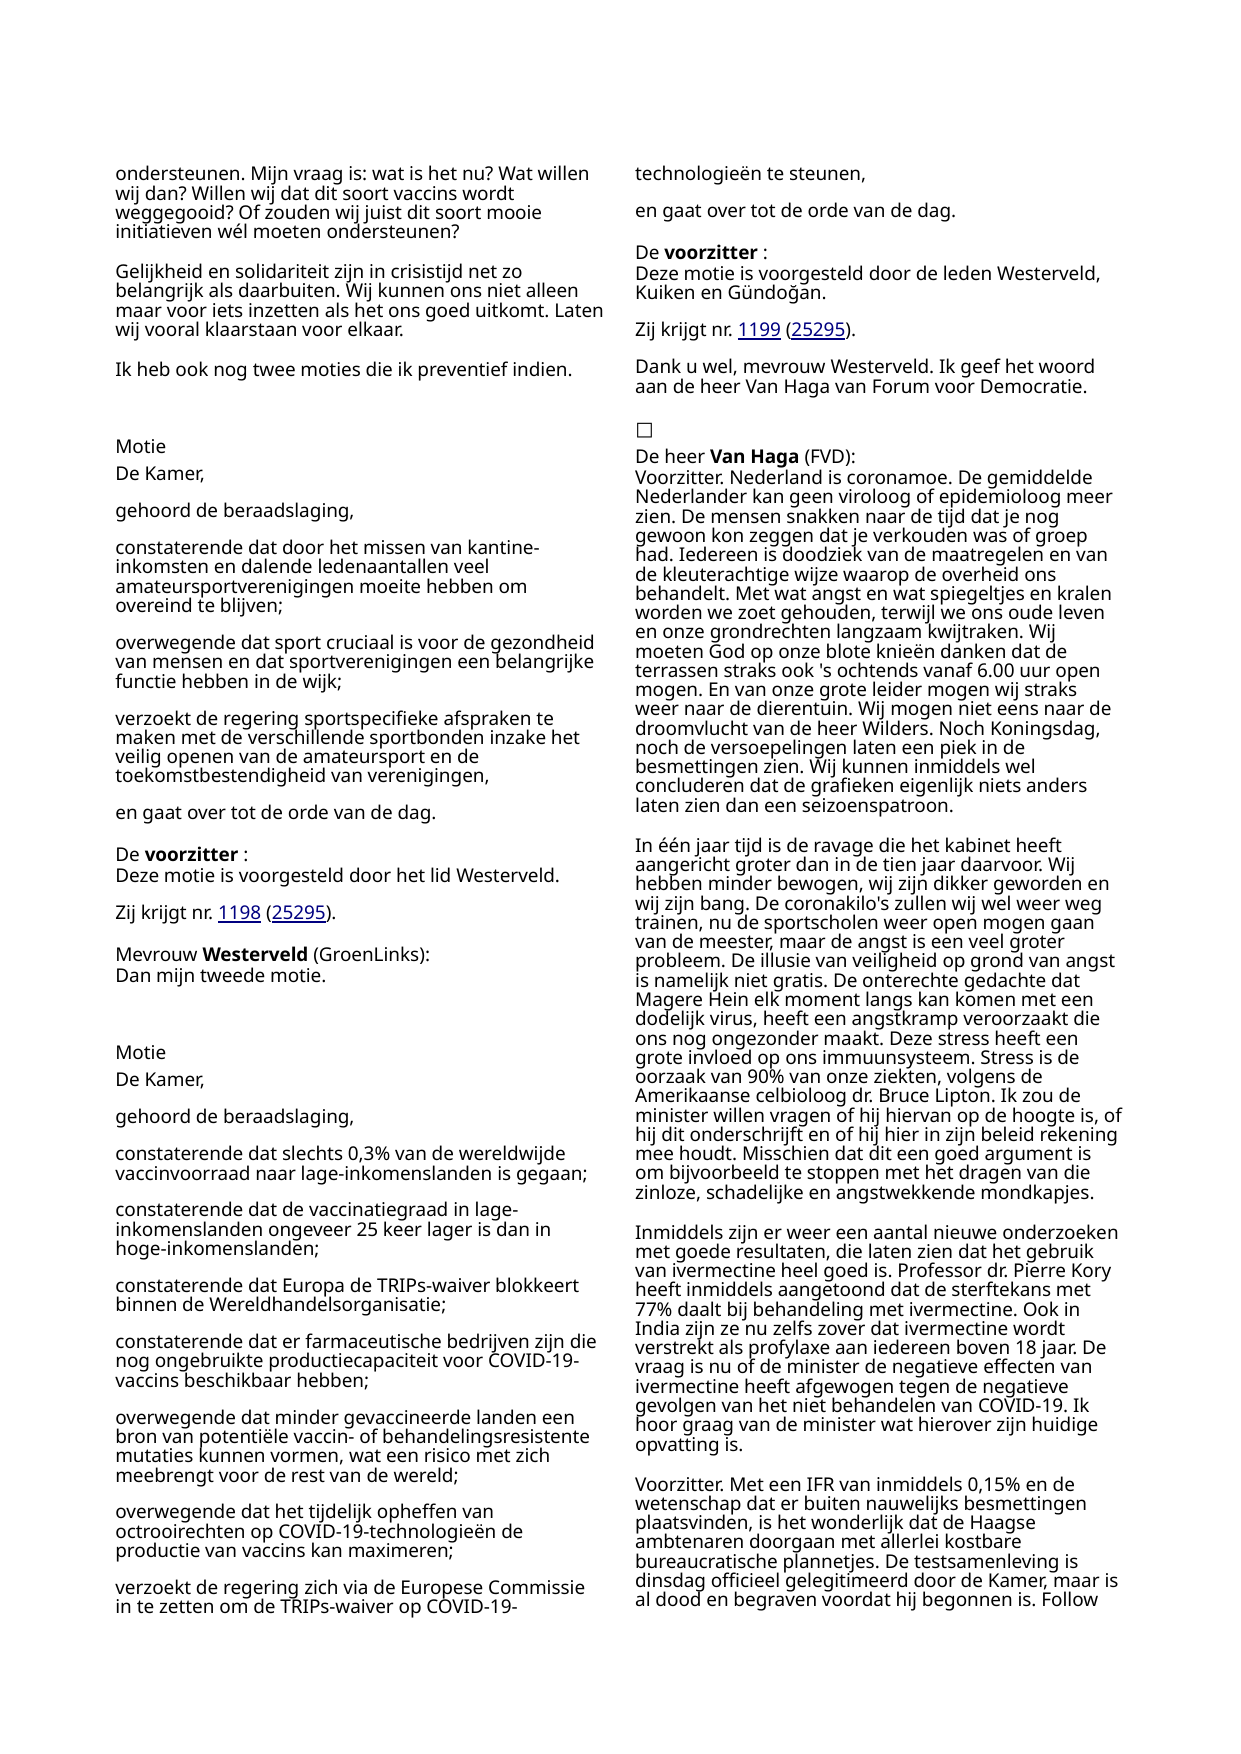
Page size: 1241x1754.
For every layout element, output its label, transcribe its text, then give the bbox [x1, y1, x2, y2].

text Voorzitter. Met een IFR van inmiddels 0,15% en de wetenschap dat er buiten nauwelijks besmettingen plaatsvinden, is het wonderlijk dat de Haagse ambtenaren doorgaan met allerlei kostbare bureaucratische plannetjes. De testsamenleving is dinsdag officieel gelegitimeerd door de Kamer, maar is al dood en begraven voordat hij begonnen is. Follow [635, 1476, 1125, 1611]
text overwegende dat sport cruciaal is voor de gezondheid van mensen en dat sportverenigingen een belangrijke functie hebben in de wijk; [115, 634, 605, 692]
text constaterende dat door het missen van kantine-inkomsten en dalende ledenaantallen veel amateursportverenigingen moeite hebben om overeind te blijven; [115, 539, 605, 616]
text gehoord de beraadslaging, [115, 502, 605, 522]
text Gelijkheid en solidariteit zijn in crisistijd net zo belangrijk als daarbuiten. Wij kunnen ons niet alleen maar voor iets inzetten als het ons goed uitkomt. Laten wij vooral klaarstaan voor elkaar. [115, 263, 605, 340]
text De Kamer, [115, 465, 605, 484]
text ⬜ [635, 418, 1125, 443]
text overwegende dat minder gevaccineerde landen een bron van potentiële vaccin- of behandelingsresistente mutaties kunnen vormen, wat een risico met zich meebrengt voor de rest van de wereld; [115, 1409, 605, 1486]
text verzoekt de regering zich via de Europese Commissie in te zetten om de TRIPs-waiver op COVID-19- [115, 1579, 605, 1618]
text en gaat over tot de orde van de dag. [115, 804, 605, 824]
text De voorzitter : [635, 239, 1125, 265]
text De voorzitter : [115, 841, 605, 867]
text verzoekt de regering sportspecifieke afspraken te maken met de verschillende sportbonden inzake het veilig openen van de amateursport en de toekomstbestendigheid van verenigingen, [115, 709, 605, 787]
text Zij krijgt nr. 1198 (25295). [115, 904, 605, 923]
text constaterende dat er farmaceutische bedrijven zijn die nog ongebruikte productiecapaciteit voor COVID-19-vaccins beschikbaar hebben; [115, 1333, 605, 1391]
text constaterende dat slechts 0,3% van de wereldwijde vaccinvoorraad naar lage-inkomenslanden is gegaan; [115, 1145, 605, 1184]
text constaterende dat de vaccinatiegraad in lage-inkomenslanden ongeveer 25 keer lager is dan in hoge-inkomenslanden; [115, 1201, 605, 1259]
text Deze motie is voorgesteld door de leden Westerveld, Kuiken en Gündoğan. [635, 265, 1125, 303]
text Voorzitter. Nederland is coronamoe. De gemiddelde Nederlander kan geen viroloog of epidemioloog meer zien. De mensen snakken naar de tijd dat je nog gewoon kon zeggen dat je verkouden was of groep had. Iedereen is doodziek van de maatregelen en van de kleuterachtige wijze waarop de overheid ons behandelt. Met wat angst en wat spiegeltjes en kralen worden we zoet gehouden, terwijl we ons oude leven en onze grondrechten langzaam kwijtraken. Wij moeten God op onze blote knieën danken dat de terrassen straks ook 's ochtends vanaf 6.00 uur open mogen. En van onze grote leider mogen wij straks weer naar de dierentuin. Wij mogen niet eens naar de droomvlucht van de heer Wilders. Noch Koningsdag, noch de versoepelingen laten een piek in de besmettingen zien. Wij kunnen inmiddels wel concluderen dat de grafieken eigenlijk niets anders laten zien dan een seizoenspatroon. [635, 469, 1125, 816]
text Deze motie is voorgesteld door het lid Westerveld. [115, 867, 605, 886]
text De Kamer, [115, 1071, 605, 1091]
text constaterende dat Europa de TRIPs-waiver blokkeert binnen de Wereldhandelsorganisatie; [115, 1277, 605, 1316]
text Inmiddels zijn er weer een aantal nieuwe onderzoeken met goede resultaten, die laten zien dat het gebruik van ivermectine heel goed is. Professor dr. Pierre Kory heeft inmiddels aangetoond dat de sterftekans met 77% daalt bij behandeling met ivermectine. Ook in India zijn ze nu zelfs zover dat ivermectine wordt verstrekt als profylaxe aan iedereen boven 18 jaar. De vraag is nu of de minister de negatieve effecten van ivermectine heeft afgewogen tegen de negatieve gevolgen van het niet behandelen van COVID-19. Ik hoor graag van de minister wat hierover zijn huidige opvatting is. [635, 1224, 1125, 1455]
text De heer Van Haga (FVD): [635, 443, 1125, 469]
text Mevrouw Westerveld (GroenLinks): [115, 941, 605, 967]
text ondersteunen. Mijn vraag is: wat is het nu? Wat willen wij dan? Willen wij dat dit soort vaccins wordt weggegooid? Of zouden wij juist dit soort mooie initiatieven wél moeten ondersteunen? [115, 165, 605, 242]
text en gaat over tot de orde van de dag. [635, 202, 1125, 222]
text gehoord de beraadslaging, [115, 1108, 605, 1127]
text Zij krijgt nr. 1199 (25295). [635, 321, 1125, 341]
text technologieën te steunen, [635, 165, 1125, 184]
text Motie [115, 1039, 605, 1065]
text Dan mijn tweede motie. [115, 967, 605, 986]
text Dank u wel, mevrouw Westerveld. Ik geef het woord aan de heer Van Haga van Forum voor Democratie. [635, 358, 1125, 397]
text In één jaar tijd is de ravage die het kabinet heeft aangericht groter dan in de tien jaar daarvoor. Wij hebben minder bewogen, wij zijn dikker geworden en wij zijn bang. De coronakilo's zullen wij wel weer weg trainen, nu de sportscholen weer open mogen gaan van de meester, maar de angst is een veel groter probleem. De illusie van veiligheid op grond van angst is namelijk niet gratis. De onterechte gedachte dat Magere Hein elk moment langs kan komen met een dodelijk virus, heeft een angstkramp veroorzaakt die ons nog ongezonder maakt. Deze stress heeft een grote invloed op ons immuunsysteem. Stress is de oorzaak van 90% van onze ziekten, volgens de Amerikaanse celbioloog dr. Bruce Lipton. Ik zou de minister willen vragen of hij hiervan op de hoogte is, of hij dit onderschrijft en of hij hier in zijn beleid rekening mee houdt. Misschien dat dit een goed argument is om bijvoorbeeld te stoppen met het dragen van die zinloze, schadelijke en angstwekkende mondkapjes. [635, 837, 1125, 1203]
text Ik heb ook nog twee moties die ik preventief indien. [115, 361, 605, 380]
text overwegende dat het tijdelijk opheffen van octrooirechten op COVID-19-technologieën de productie van vaccins kan maximeren; [115, 1503, 605, 1561]
text Motie [115, 434, 605, 459]
